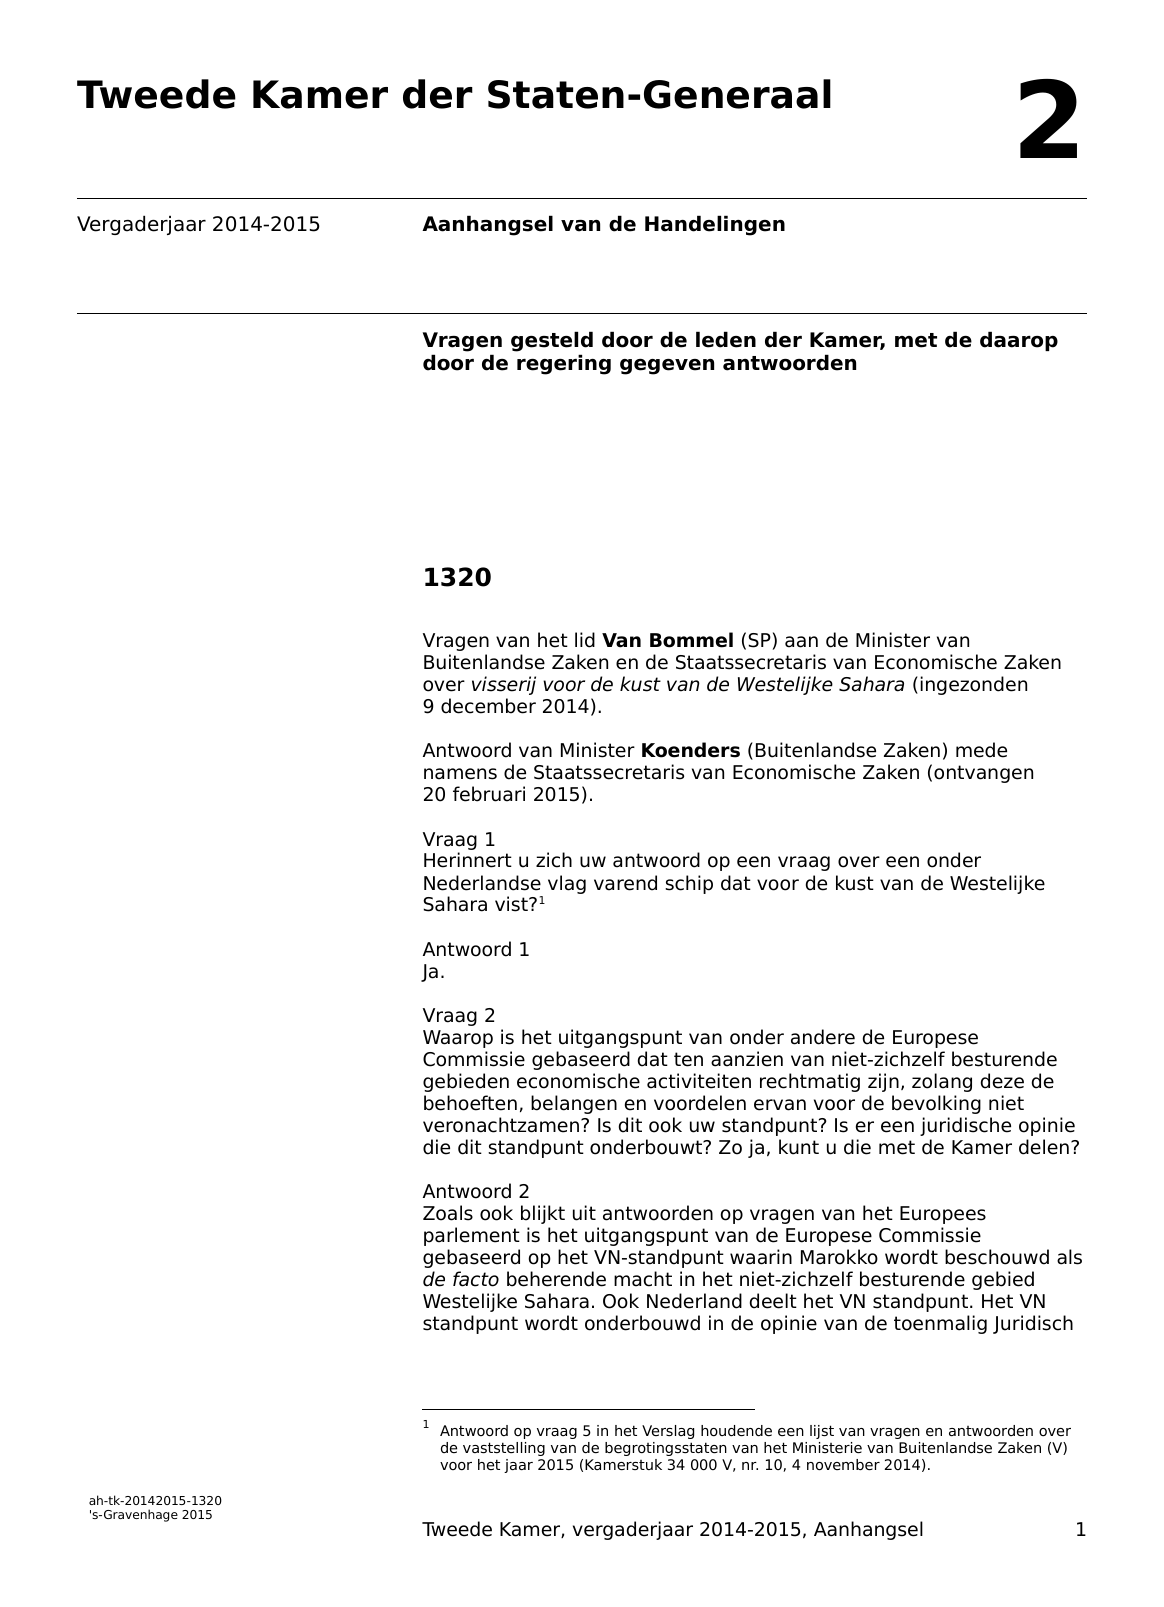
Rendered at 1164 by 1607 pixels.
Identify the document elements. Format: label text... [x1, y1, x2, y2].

text Herinnert u zich uw antwoord op een vraag over een onder Nederlandse vlag varend schip dat voor de kust van de Westelijke Sahara vist? [422, 850, 1087, 916]
text Antwoord 2 [422, 1181, 1087, 1203]
text Antwoord van Minister Koenders (Buitenlandse Zaken) mede namens de Staatssecretaris van Economische Zaken (ontvangen 20 februari 2015). [422, 740, 1087, 806]
text Zoals ook blijkt uit antwoorden op vragen van het Europees parlement is het uitgangspunt van de Europese Commissie gebaseerd op het VN-standpunt waarin Marokko wordt beschouwd als de facto beherende macht in het niet-zichzelf besturende gebied Westelijke Sahara. Ook Nederland deelt het VN standpunt. Het VN standpunt wordt onderbouwd in de opinie van de toenmalig Juridisch [422, 1203, 1087, 1334]
text 1320 [422, 563, 1087, 592]
table_header 2 [886, 59, 1087, 198]
text 's-Gravenhage 2015 [88, 1508, 323, 1522]
text Ja. [422, 961, 1087, 982]
table_cell [77, 314, 422, 375]
table_cell Vergaderjaar 2014-2015 [77, 199, 422, 313]
text Vraag 2 [422, 1005, 1087, 1027]
text ah-tk-20142015-1320 [88, 1494, 323, 1508]
table_cell Aanhangsel van de Handelingen [422, 199, 1087, 313]
text Vraag 1 [422, 828, 1087, 850]
table_header Tweede Kamer der Staten-Generaal [77, 59, 886, 198]
text Antwoord op vraag 5 in het Verslag houdende een lijst van vragen en antwoorden over de vaststelling van de begrotingsstaten van het Ministerie van Buitenlandse Zaken (V) voor het jaar 2015 (Kamerstuk 34 000 V, nr. 10, 4 november 2014). [422, 1418, 1087, 1474]
text Waarop is het uitgangspunt van onder andere de Europese Commissie gebaseerd dat ten aanzien van niet-zichzelf besturende gebieden economische activiteiten rechtmatig zijn, zolang deze de behoeften, belangen en voordelen ervan voor de bevolking niet veronachtzamen? Is dit ook uw standpunt? Is er een juridische opinie die dit standpunt onderbouwt? Zo ja, kunt u die met de Kamer delen? [422, 1027, 1087, 1158]
text Vragen van het lid Van Bommel (SP) aan de Minister van Buitenlandse Zaken en de Staatssecretaris van Economische Zaken over visserij voor de kust van de Westelijke Sahara (ingezonden 9 december 2014). [422, 630, 1087, 718]
text Antwoord 1 [422, 938, 1087, 961]
table_cell Vragen gesteld door de leden der Kamer, met de daarop door de regering gegeven antwoorden [422, 314, 1087, 375]
